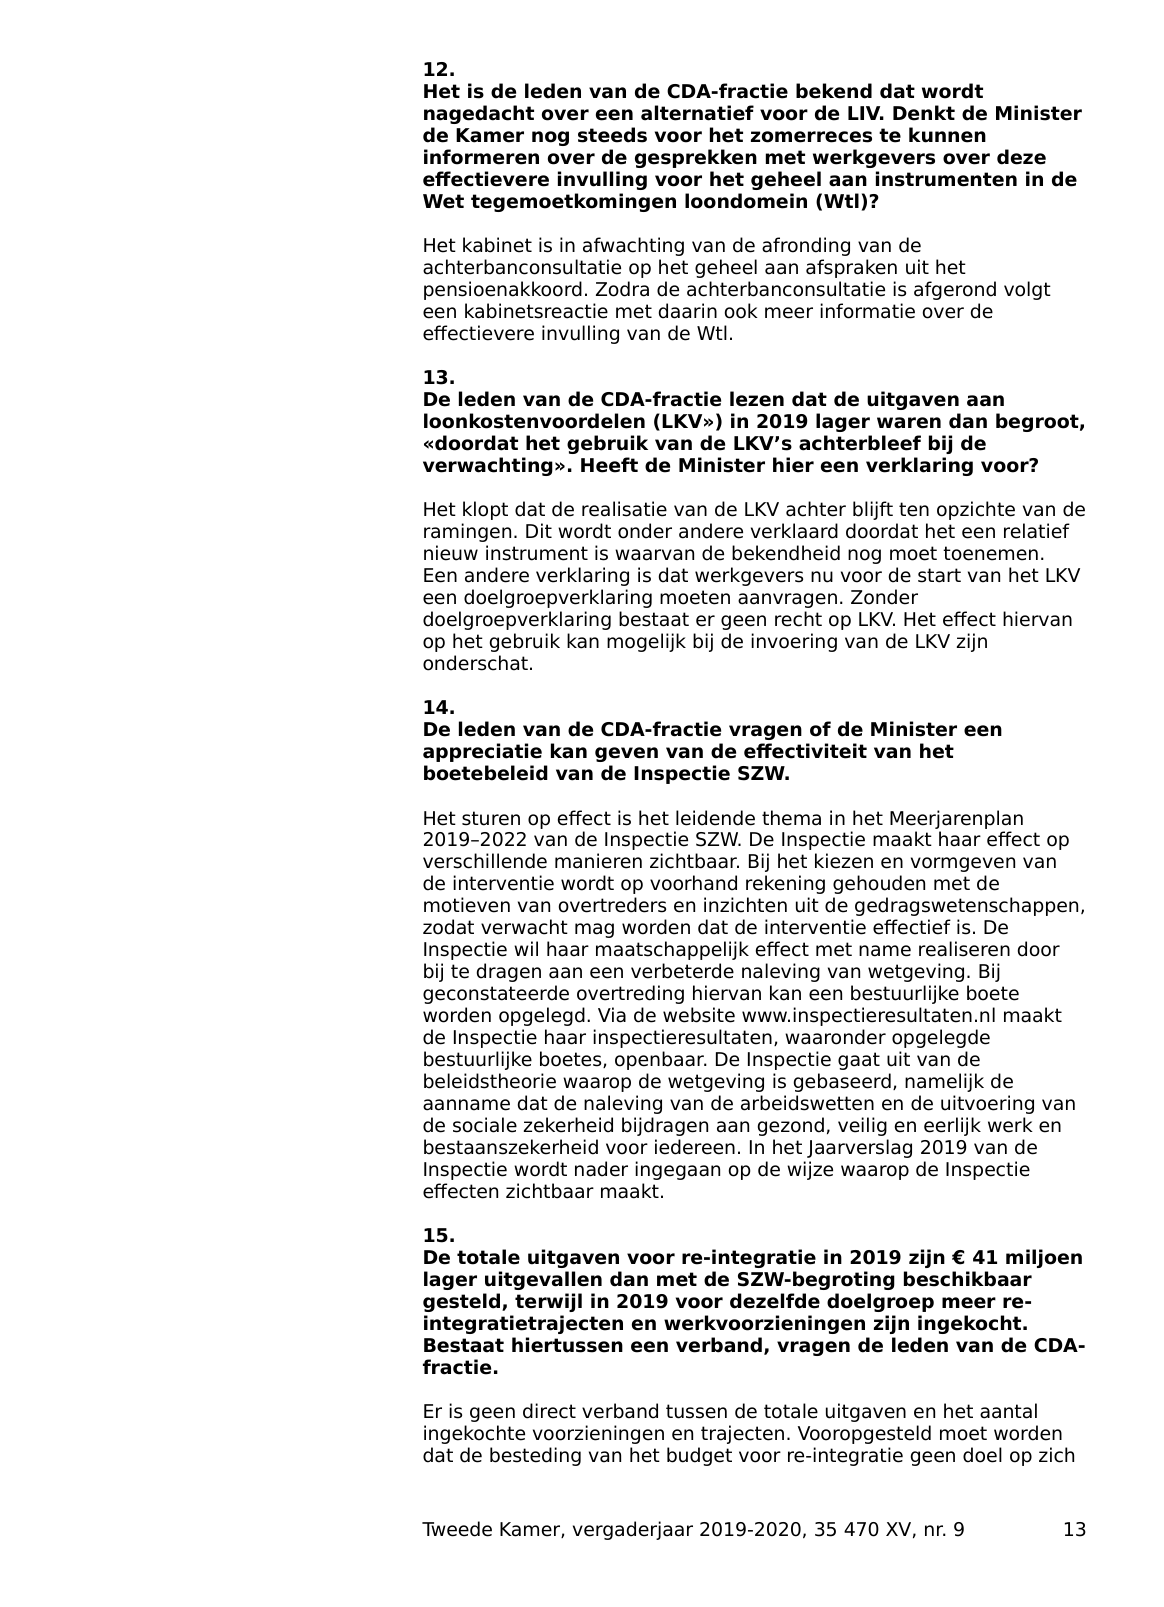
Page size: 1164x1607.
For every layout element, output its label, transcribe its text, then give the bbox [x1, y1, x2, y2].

text De leden van de CDA-fractie lezen dat de uitgaven aan loonkostenvoordelen (LKV») in 2019 lager waren dan begroot, «doordat het gebruik van de LKV’s achterbleef bij de verwachting». Heeft de Minister hier een verklaring voor? [422, 389, 1087, 477]
text Het klopt dat de realisatie van de LKV achter blijft ten opzichte van de ramingen. Dit wordt onder andere verklaard doordat het een relatief nieuw instrument is waarvan de bekendheid nog moet toenemen. Een andere verklaring is dat werkgevers nu voor de start van het LKV een doelgroepverklaring moeten aanvragen. Zonder doelgroepverklaring bestaat er geen recht op LKV. Het effect hiervan op het gebruik kan mogelijk bij de invoering van de LKV zijn onderschat. [422, 499, 1087, 675]
text 15. [422, 1225, 1087, 1247]
text Het kabinet is in afwachting van de afronding van de achterbanconsultatie op het geheel aan afspraken uit het pensioenakkoord. Zodra de achterbanconsultatie is afgerond volgt een kabinetsreactie met daarin ook meer informatie over de effectievere invulling van de Wtl. [422, 235, 1087, 345]
text Het sturen op effect is het leidende thema in het Meerjarenplan 2019–2022 van de Inspectie SZW. De Inspectie maakt haar effect op verschillende manieren zichtbaar. Bij het kiezen en vormgeven van de interventie wordt op voorhand rekening gehouden met de motieven van overtreders en inzichten uit de gedragswetenschappen, zodat verwacht mag worden dat de interventie effectief is. De Inspectie wil haar maatschappelijk effect met name realiseren door bij te dragen aan een verbeterde naleving van wetgeving. Bij geconstateerde overtreding hiervan kan een bestuurlijke boete worden opgelegd. Via de website www.inspectieresultaten.nl maakt de Inspectie haar inspectieresultaten, waaronder opgelegde bestuurlijke boetes, openbaar. De Inspectie gaat uit van de beleidstheorie waarop de wetgeving is gebaseerd, namelijk de aanname dat de naleving van de arbeidswetten en de uitvoering van de sociale zekerheid bijdragen aan gezond, veilig en eerlijk werk en bestaanszekerheid voor iedereen. In het Jaarverslag 2019 van de Inspectie wordt nader ingegaan op de wijze waarop de Inspectie effecten zichtbaar maakt. [422, 807, 1087, 1203]
text De leden van de CDA-fractie vragen of de Minister een appreciatie kan geven van de effectiviteit van het boetebeleid van de Inspectie SZW. [422, 719, 1087, 785]
text 13. [422, 367, 1087, 389]
text Er is geen direct verband tussen de totale uitgaven en het aantal ingekochte voorzieningen en trajecten. Vooropgesteld moet worden dat de besteding van het budget voor re-integratie geen doel op zich [422, 1401, 1087, 1467]
text Het is de leden van de CDA-fractie bekend dat wordt nagedacht over een alternatief voor de LIV. Denkt de Minister de Kamer nog steeds voor het zomerreces te kunnen informeren over de gesprekken met werkgevers over deze effectievere invulling voor het geheel aan instrumenten in de Wet tegemoetkomingen loondomein (Wtl)? [422, 81, 1087, 213]
text 12. [422, 59, 1087, 81]
text De totale uitgaven voor re-integratie in 2019 zijn € 41 miljoen lager uitgevallen dan met de SZW-begroting beschikbaar gesteld, terwijl in 2019 voor dezelfde doelgroep meer re-integratietrajecten en werkvoorzieningen zijn ingekocht. Bestaat hiertussen een verband, vragen de leden van de CDA-fractie. [422, 1247, 1087, 1379]
text 14. [422, 697, 1087, 719]
